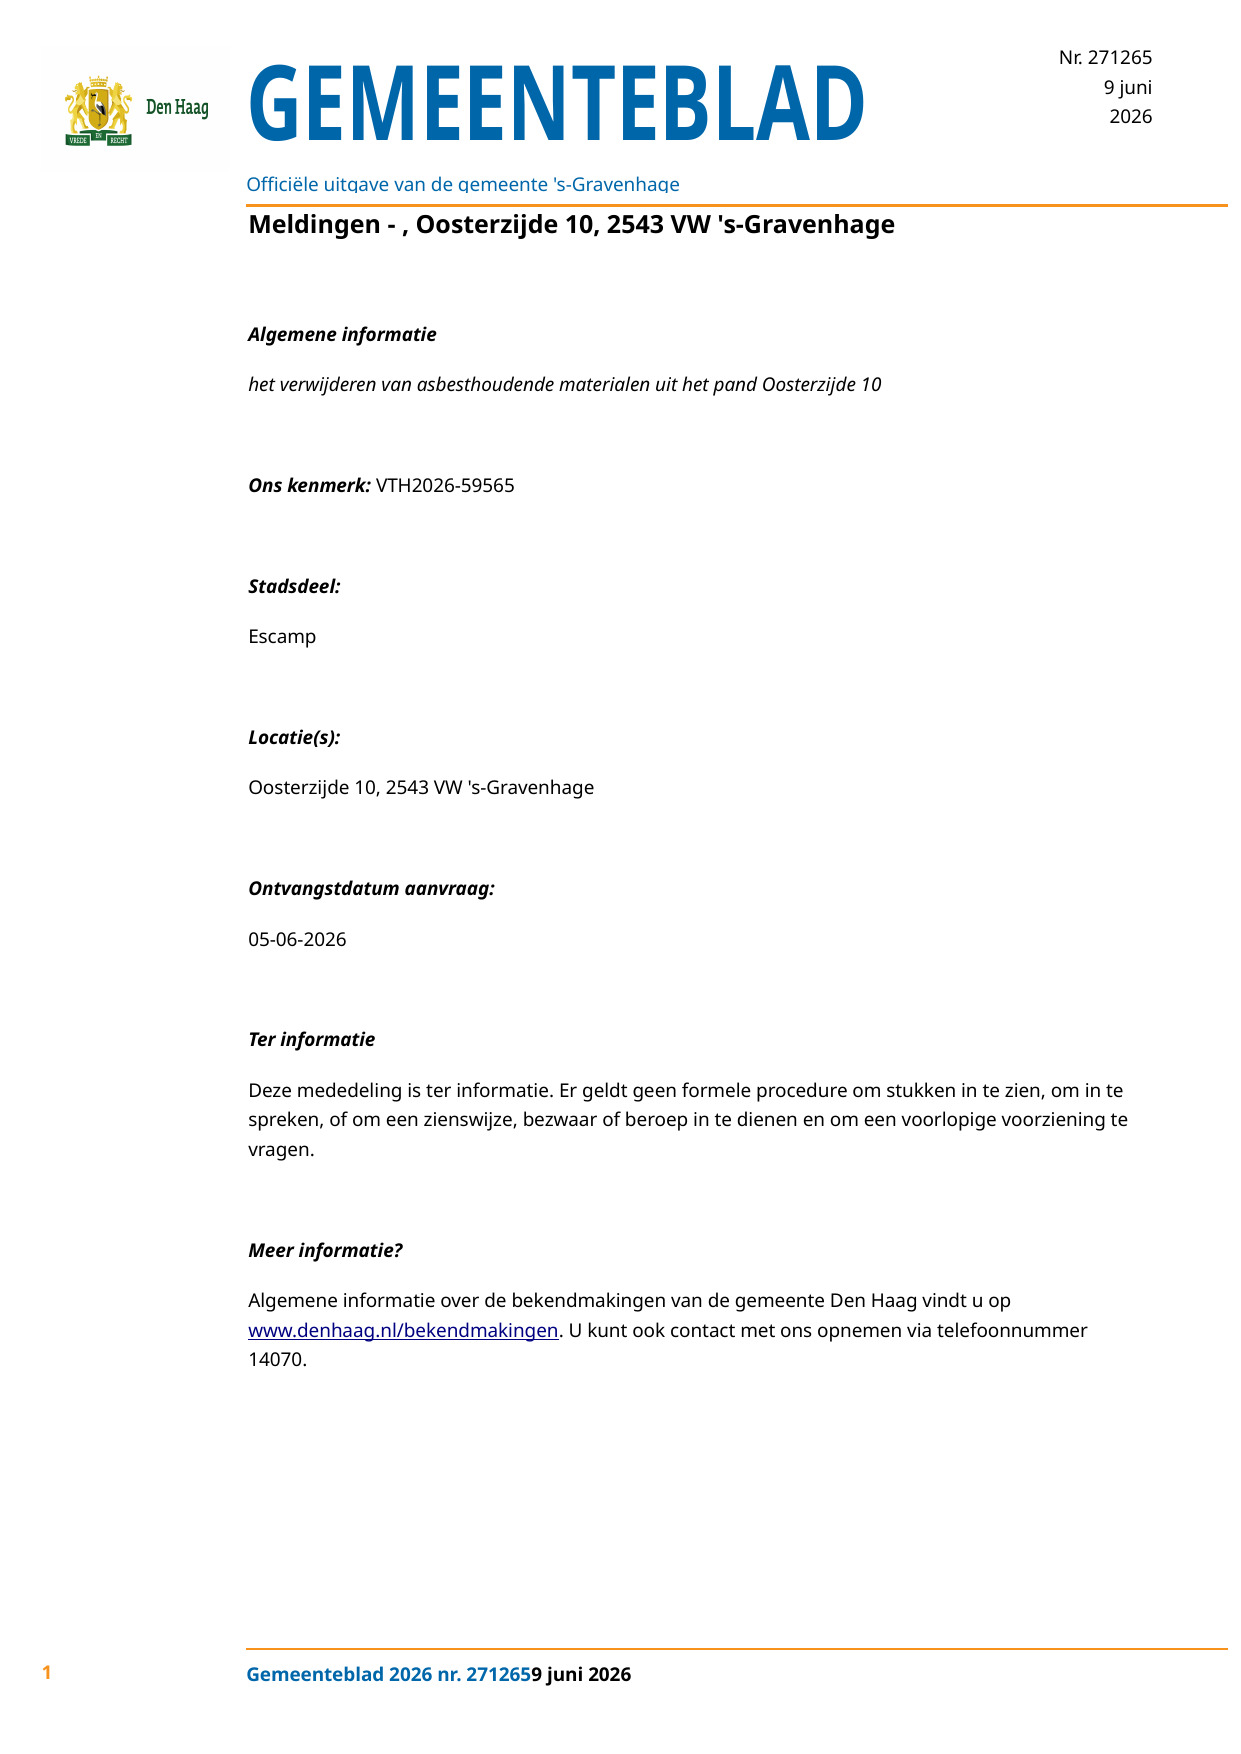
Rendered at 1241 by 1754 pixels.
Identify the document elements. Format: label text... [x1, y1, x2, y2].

text Algemene informatie [248, 321, 1152, 346]
text Meer informatie? [248, 1237, 1152, 1263]
text Stadsdeel: [248, 573, 1152, 598]
text 05-06-2026 [248, 926, 1152, 951]
text Deze mededeling is ter informatie. Er geldt geen formele procedure om stukken in te zien, om in te spreken, of om een zienswijze, bezwaar of beroep in te dienen en om een voorlopige voorziening te vragen. [248, 1077, 1152, 1162]
text het verwijderen van asbesthoudende materialen uit het pand Oosterzijde 10 [248, 371, 1152, 397]
picture [41, 47, 231, 172]
text Escamp [248, 623, 1152, 649]
text Ter informatie [248, 1027, 1152, 1052]
text Ontvangstdatum aanvraag: [248, 875, 1152, 901]
text Locatie(s): [248, 724, 1152, 750]
text Ons kenmerk: VTH2026-59565 [248, 472, 1152, 498]
text Algemene informatie over de bekendmakingen van de gemeente Den Haag vindt u op www.denhaag.nl/bekendmakingen. U kunt ook contact met ons opnemen via telefoonnummer 14070. [248, 1287, 1152, 1372]
text Meldingen - , Oosterzijde 10, 2543 VW 's-Gravenhage [248, 207, 1152, 241]
text Oosterzijde 10, 2543 VW 's-Gravenhage [248, 774, 1152, 800]
